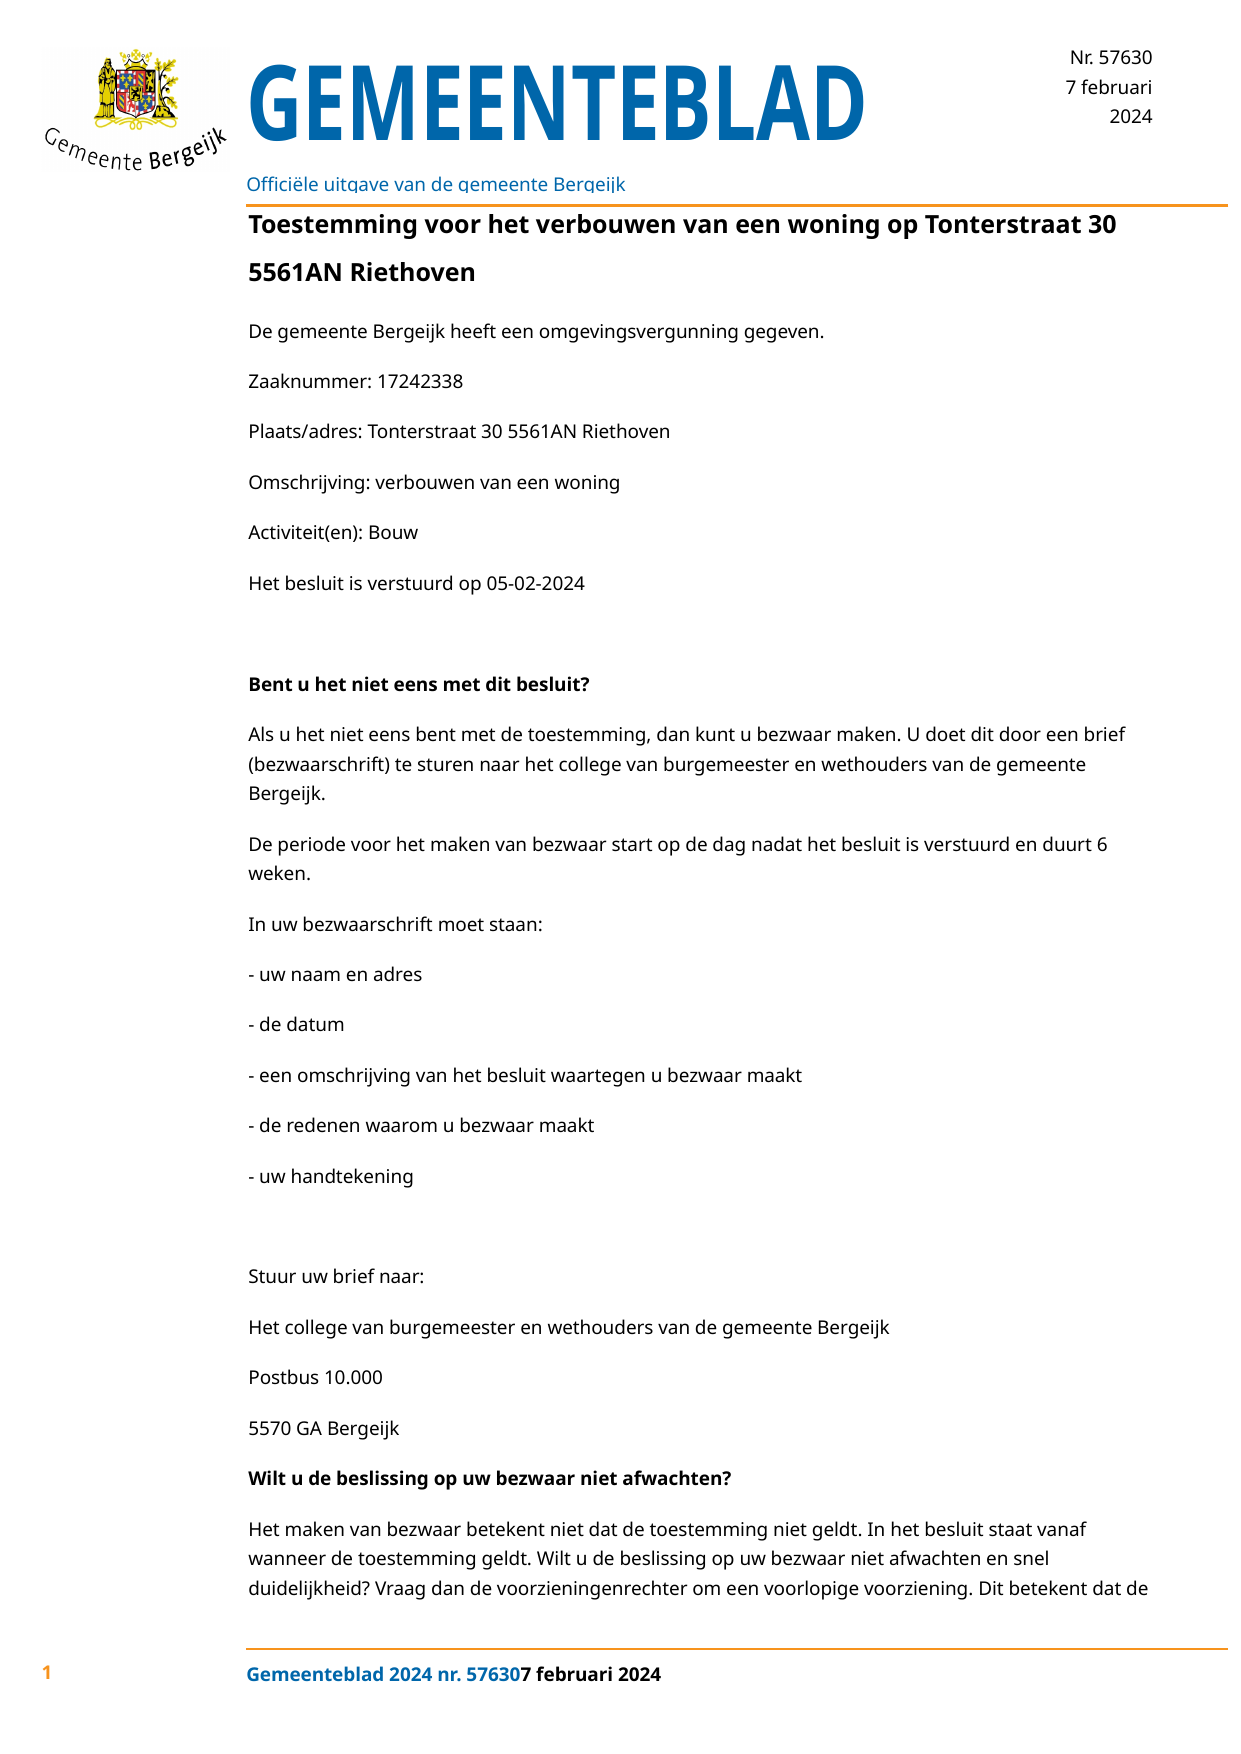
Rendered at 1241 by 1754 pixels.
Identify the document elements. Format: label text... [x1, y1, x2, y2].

text Zaaknummer: 17242338 [248, 368, 1152, 394]
text - uw handtekening [248, 1163, 1152, 1189]
text Bent u het niet eens met dit besluit? [248, 671, 1152, 697]
text Het besluit is verstuurd op 05-02-2024 [248, 570, 1152, 596]
text De gemeente Bergeijk heeft een omgevingsvergunning gegeven. [248, 318, 1152, 344]
text Stuur uw brief naar: [248, 1264, 1152, 1289]
text De periode voor het maken van bezwaar start op de dag nadat het besluit is verstuurd en duurt 6 weken. [248, 831, 1152, 886]
text Wilt u de beslissing op uw bezwaar niet afwachten? [248, 1465, 1152, 1491]
text Omschrijving: verbouwen van een woning [248, 469, 1152, 495]
text 5570 GA Bergeijk [248, 1415, 1152, 1441]
text - uw naam en adres [248, 961, 1152, 987]
text In uw bezwaarschrift moet staan: [248, 911, 1152, 937]
text - een omschrijving van het besluit waartegen u bezwaar maakt [248, 1062, 1152, 1088]
text Toestemming voor het verbouwen van een woning op Tonterstraat 30 5561AN Riethoven [248, 207, 1152, 288]
text Het college van burgemeester en wethouders van de gemeente Bergeijk [248, 1314, 1152, 1340]
text - de redenen waarom u bezwaar maakt [248, 1112, 1152, 1138]
text Het maken van bezwaar betekent niet dat de toestemming niet geldt. In het besluit staat vanaf wanneer de toestemming geldt. Wilt u de beslissing op uw bezwaar niet afwachten en snel duidelijkheid? Vraag dan de voorzieningenrechter om een voorlopige voorziening. Dit betekent dat de [248, 1516, 1152, 1601]
text - de datum [248, 1012, 1152, 1037]
text Plaats/adres: Tonterstraat 30 5561AN Riethoven [248, 419, 1152, 444]
picture [41, 47, 231, 172]
text Als u het niet eens bent met de toestemming, dan kunt u bezwaar maken. U doet dit door een brief (bezwaarschrift) te sturen naar het college van burgemeester en wethouders van de gemeente Bergeijk. [248, 721, 1152, 806]
text Activiteit(en): Bouw [248, 519, 1152, 545]
text Postbus 10.000 [248, 1364, 1152, 1390]
